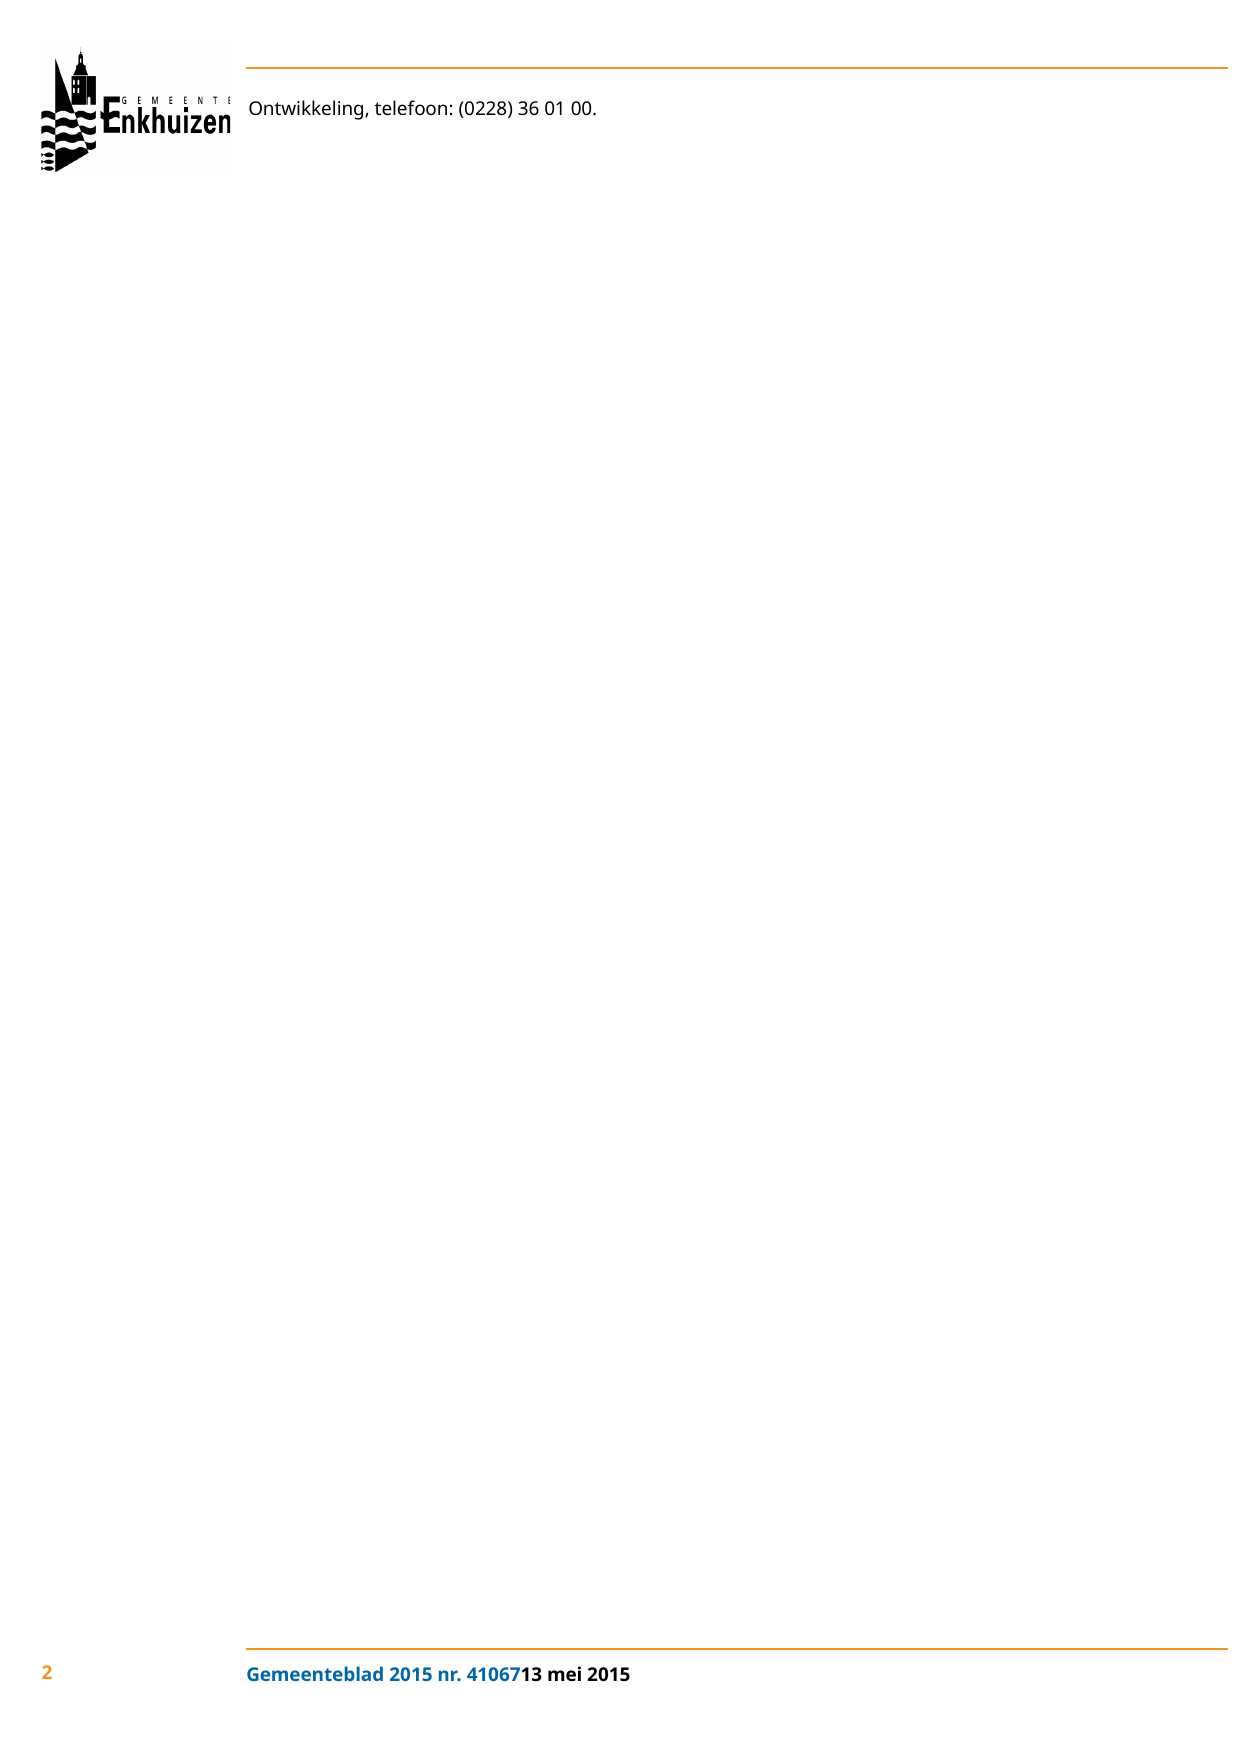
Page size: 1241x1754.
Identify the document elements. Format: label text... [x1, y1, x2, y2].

picture [41, 47, 231, 172]
text Ontwikkeling, telefoon: (0228) 36 01 00. [248, 95, 1152, 121]
